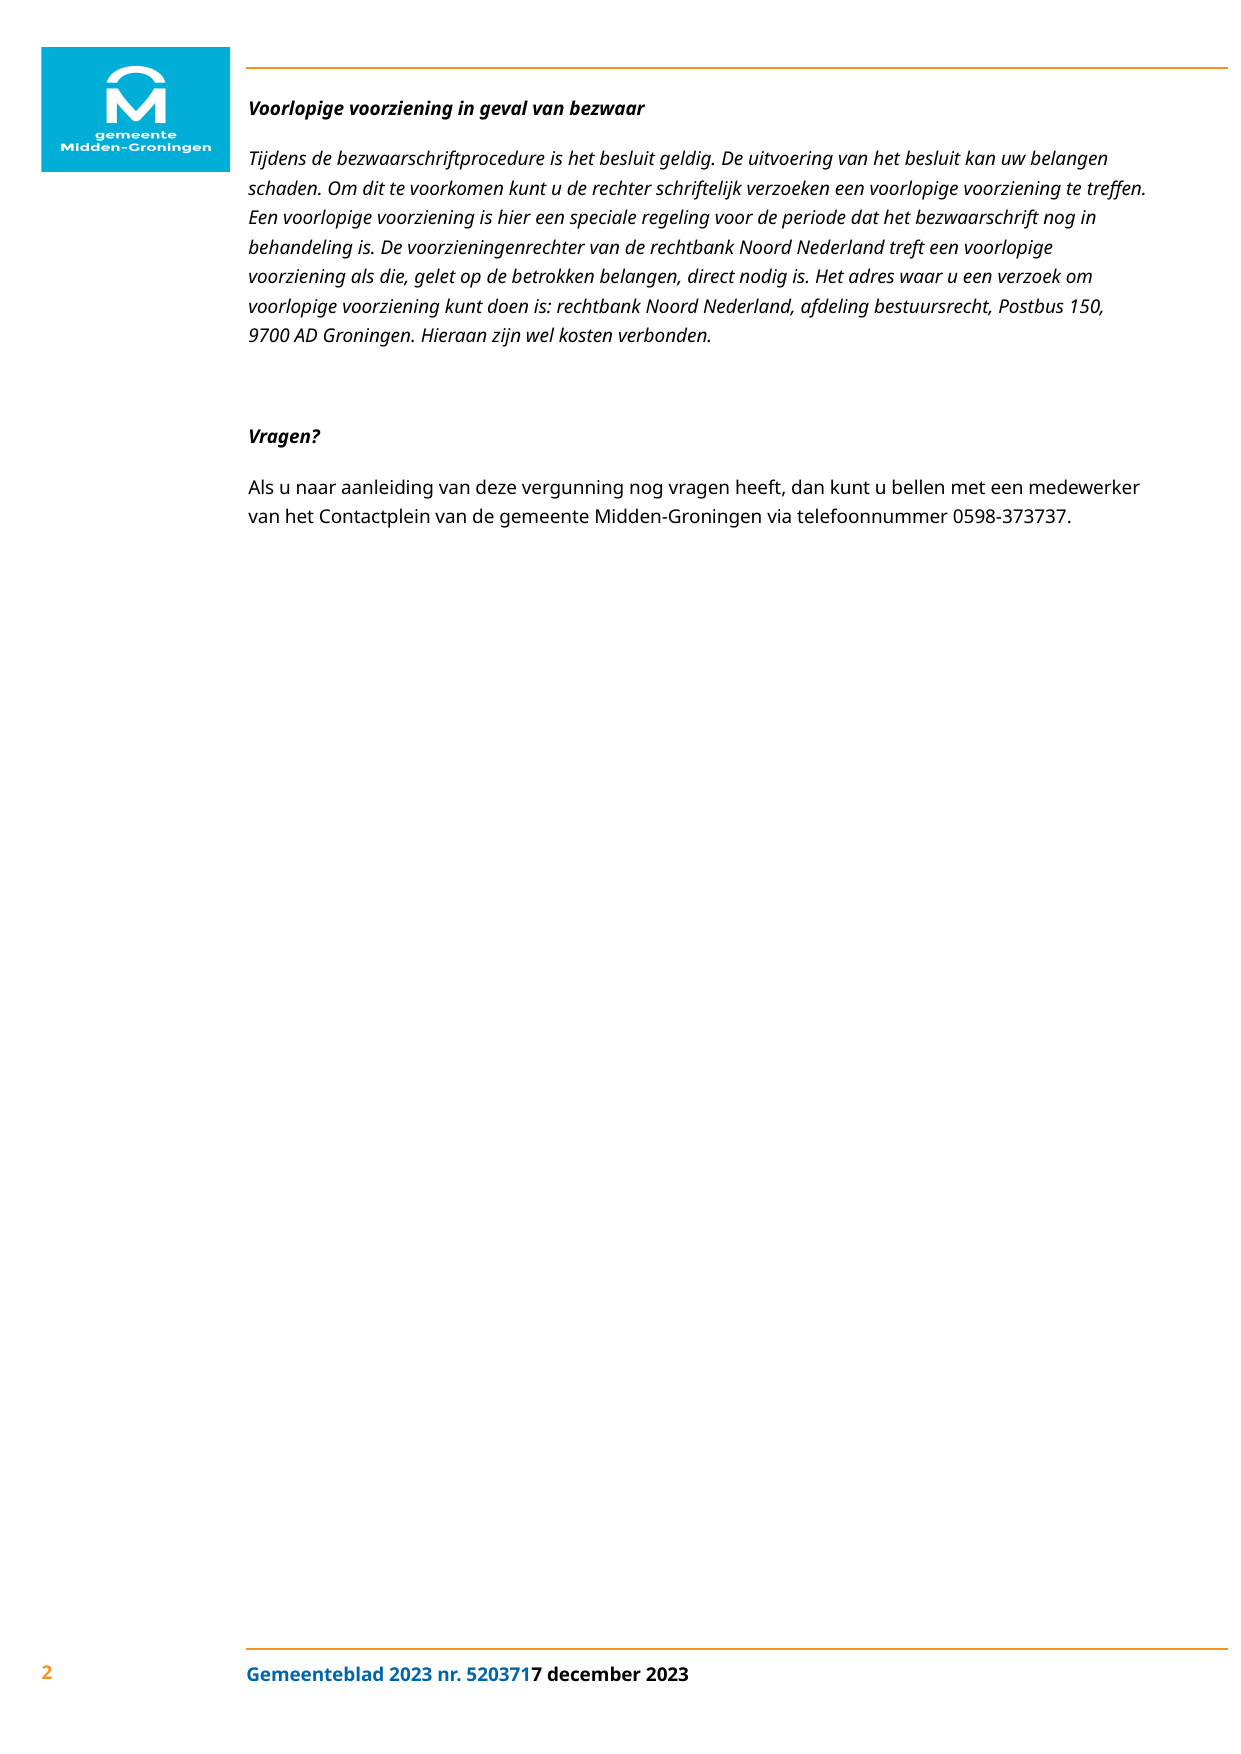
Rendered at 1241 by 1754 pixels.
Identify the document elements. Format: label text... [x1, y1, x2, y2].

picture [107, 89, 165, 122]
text Voorlopige voorziening in geval van bezwaar [248, 95, 1152, 121]
text Vragen? [248, 423, 1152, 449]
picture [184, 146, 190, 153]
picture [108, 66, 164, 82]
text Tijdens de bezwaarschriftprocedure is het besluit geldig. De uitvoering van het besluit kan uw belangen schaden. Om dit te voorkomen kunt u de rechter schriftelijk verzoeken een voorlopige voorziening te treffen. Een voorlopige voorziening is hier een speciale regeling voor de periode dat het bezwaarschrift nog in behandeling is. De voorzieningenrechter van de rechtbank Noord Nederland treft een voorlopige voorziening als die, gelet op de betrokken belangen, direct nodig is. Het adres waar u een verzoek om voorlopige voorziening kunt doen is: rechtbank Noord Nederland, afdeling bestuursrecht, Postbus 150, 9700 AD Groningen. Hieraan zijn wel kosten verbonden. [248, 145, 1152, 348]
text Als u naar aanleiding van deze vergunning nog vragen heeft, dan kunt u bellen met een medewerker van het Contactplein van de gemeente Midden-Groningen via telefoonnummer 0598-373737. [248, 474, 1152, 529]
